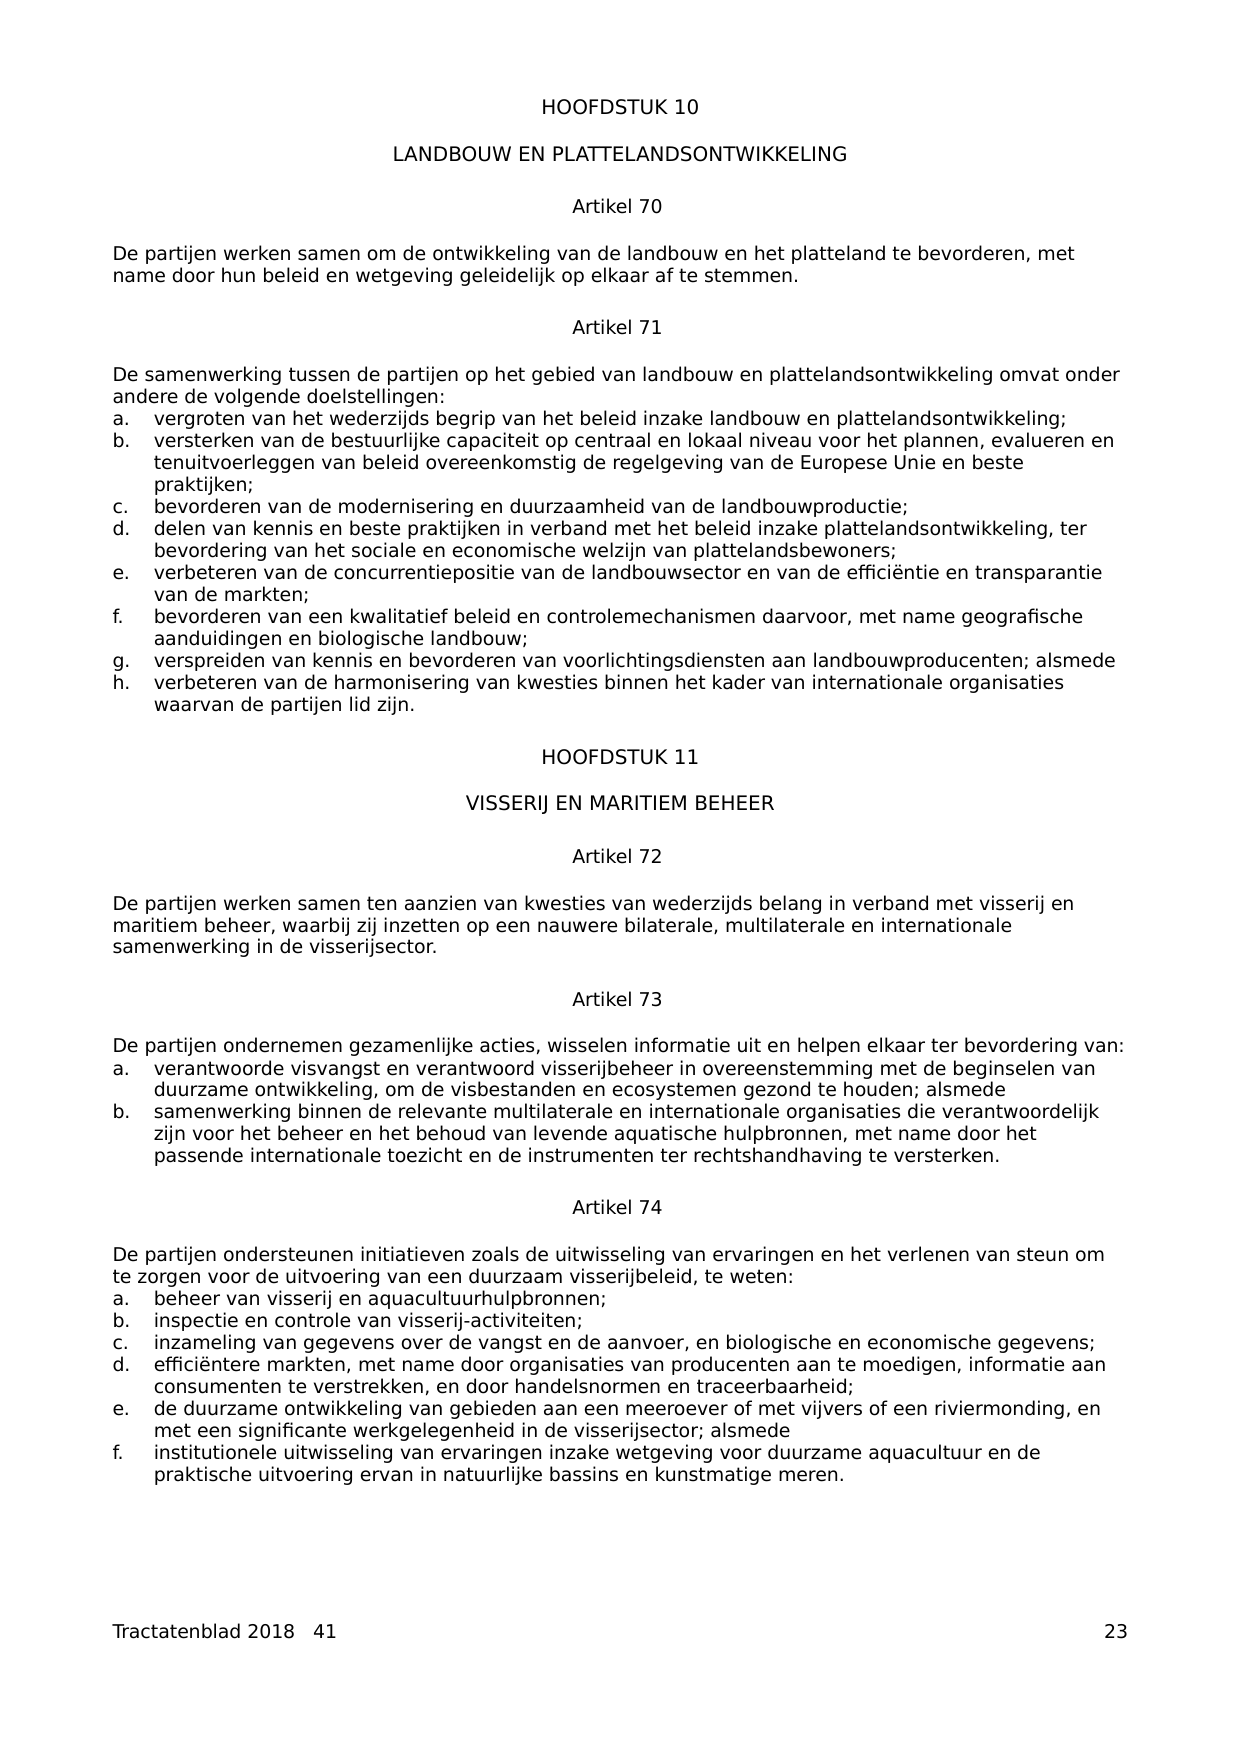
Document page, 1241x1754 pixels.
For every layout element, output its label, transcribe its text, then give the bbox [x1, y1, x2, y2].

text f. bevorderen van een kwalitatief beleid en controlemechanismen daarvoor, met name geografische aanduidingen en biologische landbouw; [112, 606, 1128, 649]
text De samenwerking tussen de partijen op het gebied van landbouw en plattelandsontwikkeling omvat onder andere de volgende doelstellingen: [112, 364, 1128, 408]
text e. verbeteren van de concurrentiepositie van de landbouwsector en van de efficiëntie en transparantie van de markten; [112, 562, 1128, 606]
text De partijen ondernemen gezamenlijke acties, wisselen informatie uit en helpen elkaar ter bevordering van: [112, 1035, 1128, 1057]
subtitle HOOFDSTUK 11 VISSERIJ EN MARITIEM BEHEER [112, 746, 1128, 816]
subtitle HOOFDSTUK 10 LANDBOUW EN PLATTELANDSONTWIKKELING [112, 96, 1128, 166]
text c. bevorderen van de modernisering en duurzaamheid van de landbouwproductie; [112, 496, 1128, 518]
text b. inspectie en controle van visserij-activiteiten; [112, 1310, 1128, 1332]
text De partijen ondersteunen initiatieven zoals de uitwisseling van ervaringen en het verlenen van steun om te zorgen voor de uitvoering van een duurzaam visserijbeleid, te weten: [112, 1244, 1128, 1288]
subtitle Artikel 72 [112, 846, 1128, 867]
text h. verbeteren van de harmonisering van kwesties binnen het kader van internationale organisaties waarvan de partijen lid zijn. [112, 672, 1128, 716]
text d. delen van kennis en beste praktijken in verband met het beleid inzake plattelandsontwikkeling, ter bevordering van het sociale en economische welzijn van plattelandsbewoners; [112, 518, 1128, 562]
text e. de duurzame ontwikkeling van gebieden aan een meeroever of met vijvers of een riviermonding, en met een significante werkgelegenheid in de visserijsector; alsmede [112, 1398, 1128, 1442]
text a. verantwoorde visvangst en verantwoord visserijbeheer in overeenstemming met de beginselen van duurzame ontwikkeling, om de visbestanden en ecosystemen gezond te houden; alsmede [112, 1057, 1128, 1101]
subtitle Artikel 73 [112, 988, 1128, 1010]
text a. beheer van visserij en aquacultuurhulpbronnen; [112, 1288, 1128, 1310]
text f. institutionele uitwisseling van ervaringen inzake wetgeving voor duurzame aquacultuur en de praktische uitvoering ervan in natuurlijke bassins en kunstmatige meren. [112, 1442, 1128, 1486]
text De partijen werken samen ten aanzien van kwesties van wederzijds belang in verband met visserij en maritiem beheer, waarbij zij inzetten op een nauwere bilaterale, multilaterale en internationale samenwerking in de visserijsector. [112, 892, 1128, 958]
text g. verspreiden van kennis en bevorderen van voorlichtingsdiensten aan landbouwproducenten; alsmede [112, 649, 1128, 672]
text b. samenwerking binnen de relevante multilaterale en internationale organisaties die verantwoordelijk zijn voor het beheer en het behoud van levende aquatische hulpbronnen, met name door het passende internationale toezicht en de instrumenten ter rechtshandhaving te versterken. [112, 1101, 1128, 1167]
text b. versterken van de bestuurlijke capaciteit op centraal en lokaal niveau voor het plannen, evalueren en tenuitvoerleggen van beleid overeenkomstig de regelgeving van de Europese Unie en beste praktijken; [112, 430, 1128, 496]
subtitle Artikel 70 [112, 196, 1128, 218]
text c. inzameling van gegevens over de vangst en de aanvoer, en biologische en economische gegevens; [112, 1332, 1128, 1354]
text a. vergroten van het wederzijds begrip van het beleid inzake landbouw en plattelandsontwikkeling; [112, 408, 1128, 430]
text De partijen werken samen om de ontwikkeling van de landbouw en het platteland te bevorderen, met name door hun beleid en wetgeving geleidelijk op elkaar af te stemmen. [112, 243, 1128, 287]
subtitle Artikel 74 [112, 1197, 1128, 1219]
subtitle Artikel 71 [112, 317, 1128, 339]
text d. efficiëntere markten, met name door organisaties van producenten aan te moedigen, informatie aan consumenten te verstrekken, en door handelsnormen en traceerbaarheid; [112, 1354, 1128, 1398]
